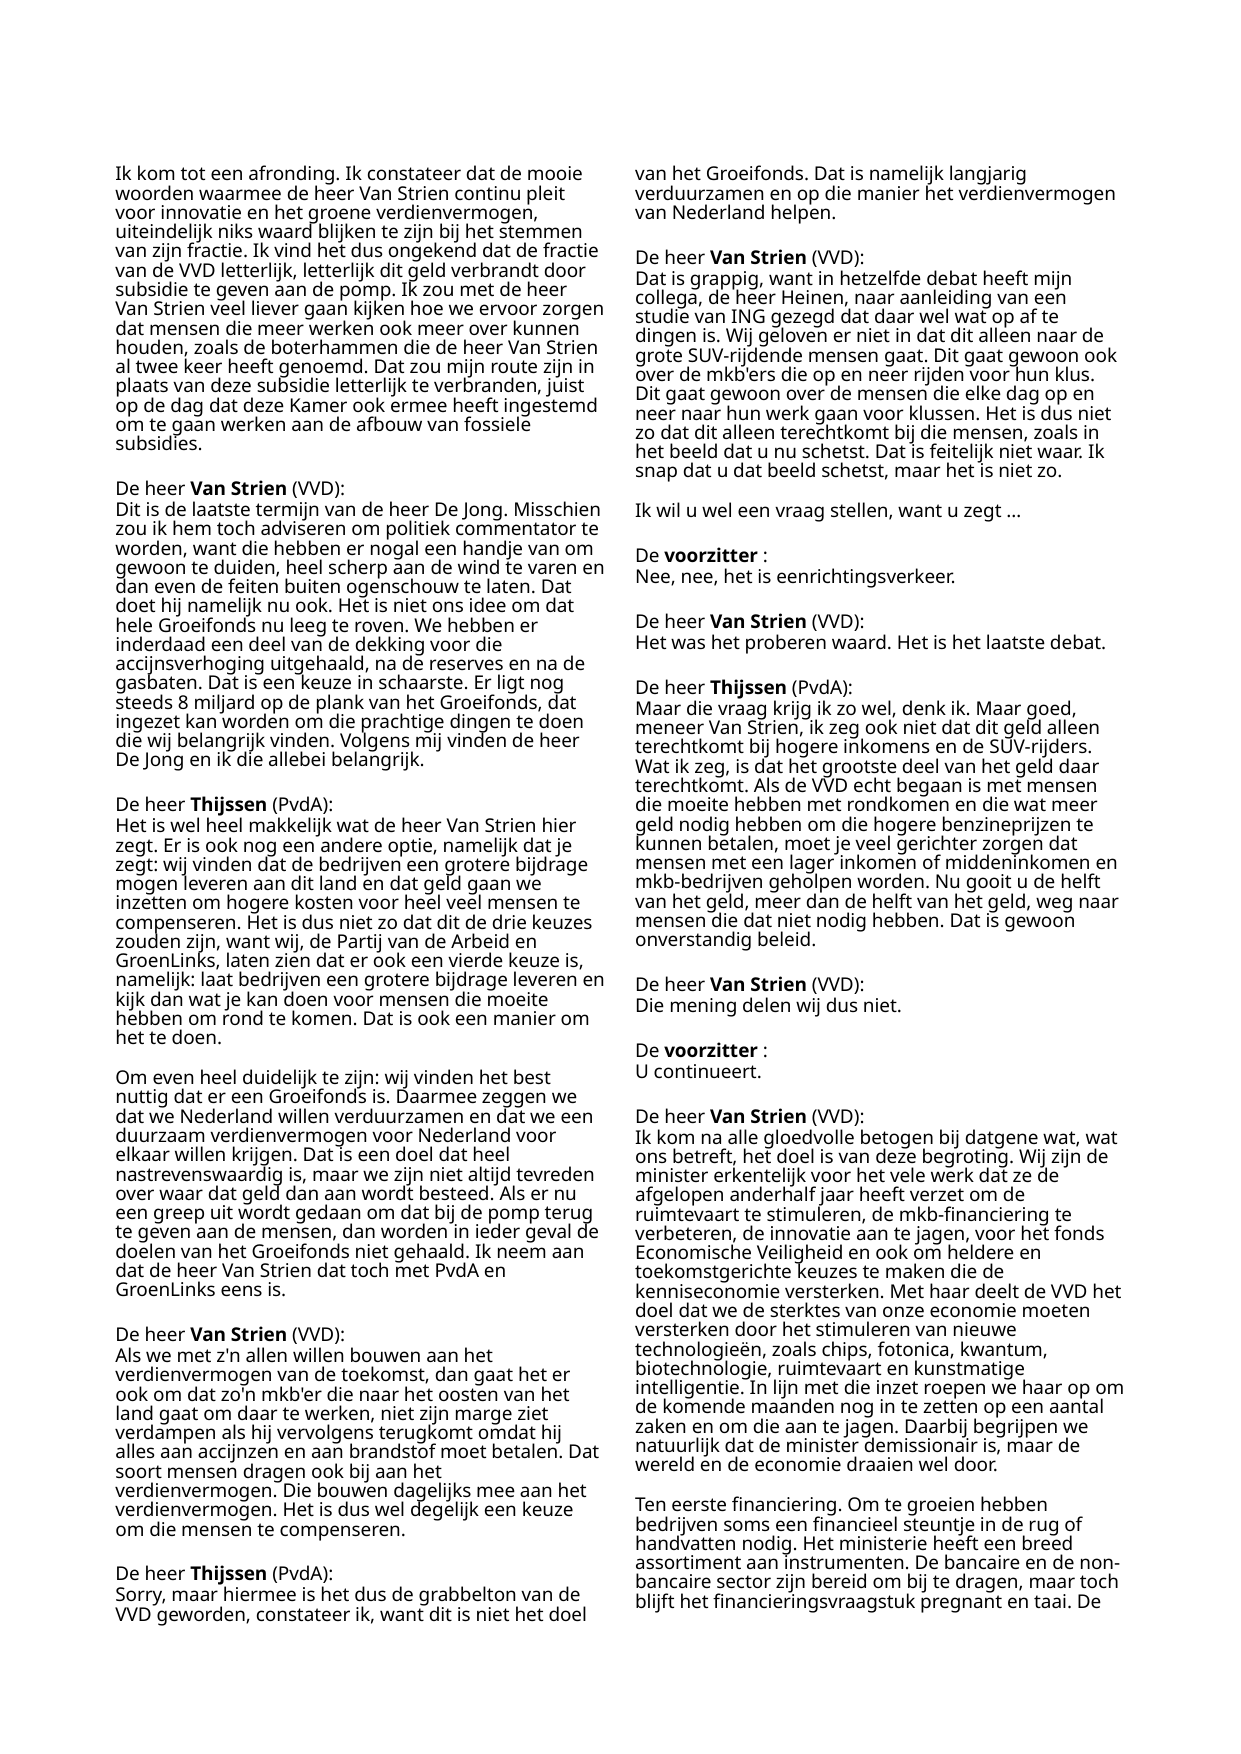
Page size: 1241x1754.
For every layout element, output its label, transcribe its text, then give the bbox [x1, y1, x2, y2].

text De heer Van Strien (VVD): [115, 475, 605, 501]
text Dat is grappig, want in hetzelfde debat heeft mijn collega, de heer Heinen, naar aanleiding van een studie van ING gezegd dat daar wel wat op af te dingen is. Wij geloven er niet in dat dit alleen naar de grote SUV-rijdende mensen gaat. Dit gaat gewoon ook over de mkb'ers die op en neer rijden voor hun klus. Dit gaat gewoon over de mensen die elke dag op en neer naar hun werk gaan voor klussen. Het is dus niet zo dat dit alleen terechtkomt bij die mensen, zoals in het beeld dat u nu schetst. Dat is feitelijk niet waar. Ik snap dat u dat beeld schetst, maar het is niet zo. [635, 270, 1125, 482]
text De heer Van Strien (VVD): [635, 971, 1125, 997]
text Ik kom tot een afronding. Ik constateer dat de mooie woorden waarmee de heer Van Strien continu pleit voor innovatie en het groene verdienvermogen, uiteindelijk niks waard blijken te zijn bij het stemmen van zijn fractie. Ik vind het dus ongekend dat de fractie van de VVD letterlijk, letterlijk dit geld verbrandt door subsidie te geven aan de pomp. Ik zou met de heer Van Strien veel liever gaan kijken hoe we ervoor zorgen dat mensen die meer werken ook meer over kunnen houden, zoals de boterhammen die de heer Van Strien al twee keer heeft genoemd. Dat zou mijn route zijn in plaats van deze subsidie letterlijk te verbranden, juist op de dag dat deze Kamer ook ermee heeft ingestemd om te gaan werken aan de afbouw van fossiele subsidies. [115, 165, 605, 454]
text Om even heel duidelijk te zijn: wij vinden het best nuttig dat er een Groeifonds is. Daarmee zeggen we dat we Nederland willen verduurzamen en dat we een duurzaam verdienvermogen voor Nederland voor elkaar willen krijgen. Dat is een doel dat heel nastrevenswaardig is, maar we zijn niet altijd tevreden over waar dat geld dan aan wordt besteed. Als er nu een greep uit wordt gedaan om dat bij de pomp terug te geven aan de mensen, dan worden in ieder geval de doelen van het Groeifonds niet gehaald. Ik neem aan dat de heer Van Strien dat toch met PvdA en GroenLinks eens is. [115, 1069, 605, 1301]
text Het is wel heel makkelijk wat de heer Van Strien hier zegt. Er is ook nog een andere optie, namelijk dat je zegt: wij vinden dat de bedrijven een grotere bijdrage mogen leveren aan dit land en dat geld gaan we inzetten om hogere kosten voor heel veel mensen te compenseren. Het is dus niet zo dat dit de drie keuzes zouden zijn, want wij, de Partij van de Arbeid en GroenLinks, laten zien dat er ook een vierde keuze is, namelijk: laat bedrijven een grotere bijdrage leveren en kijk dan wat je kan doen voor mensen die moeite hebben om rond te komen. Dat is ook een manier om het te doen. [115, 817, 605, 1048]
text Ik wil u wel een vraag stellen, want u zegt … [635, 502, 1125, 522]
text Ik kom na alle gloedvolle betogen bij datgene wat, wat ons betreft, het doel is van deze begroting. Wij zijn de minister erkentelijk voor het vele werk dat ze de afgelopen anderhalf jaar heeft verzet om de ruimtevaart te stimuleren, de mkb-financiering te verbeteren, de innovatie aan te jagen, voor het fonds Economische Veiligheid en ook om heldere en toekomstgerichte keuzes te maken die de kenniseconomie versterken. Met haar deelt de VVD het doel dat we de sterktes van onze economie moeten versterken door het stimuleren van nieuwe technologieën, zoals chips, fotonica, kwantum, biotechnologie, ruimtevaart en kunstmatige intelligentie. In lijn met die inzet roepen we haar op om de komende maanden nog in te zetten op een aantal zaken en om die aan te jagen. Daarbij begrijpen we natuurlijk dat de minister demissionair is, maar de wereld en de economie draaien wel door. [635, 1129, 1125, 1476]
text van het Groeifonds. Dat is namelijk langjarig verduurzamen en op die manier het verdienvermogen van Nederland helpen. [635, 165, 1125, 223]
text Dit is de laatste termijn van de heer De Jong. Misschien zou ik hem toch adviseren om politiek commentator te worden, want die hebben er nogal een handje van om gewoon te duiden, heel scherp aan de wind te varen en dan even de feiten buiten ogenschouw te laten. Dat doet hij namelijk nu ook. Het is niet ons idee om dat hele Groeifonds nu leeg te roven. We hebben er inderdaad een deel van de dekking voor die accijnsverhoging uitgehaald, na de reserves en na de gasbaten. Dat is een keuze in schaarste. Er ligt nog steeds 8 miljard op de plank van het Groeifonds, dat ingezet kan worden om die prachtige dingen te doen die wij belangrijk vinden. Volgens mij vinden de heer De Jong en ik die allebei belangrijk. [115, 501, 605, 771]
text De heer Thijssen (PvdA): [635, 674, 1125, 700]
text De heer Thijssen (PvdA): [115, 792, 605, 817]
text Die mening delen wij dus niet. [635, 997, 1125, 1016]
text Het was het proberen waard. Het is het laatste debat. [635, 634, 1125, 653]
text Maar die vraag krijg ik zo wel, denk ik. Maar goed, meneer Van Strien, ik zeg ook niet dat dit geld alleen terechtkomt bij hogere inkomens en de SUV-rijders. Wat ik zeg, is dat het grootste deel van het geld daar terechtkomt. Als de VVD echt begaan is met mensen die moeite hebben met rondkomen en die wat meer geld nodig hebben om die hogere benzineprijzen te kunnen betalen, moet je veel gerichter zorgen dat mensen met een lager inkomen of middeninkomen en mkb-bedrijven geholpen worden. Nu gooit u de helft van het geld, meer dan de helft van het geld, weg naar mensen die dat niet nodig hebben. Dat is gewoon onverstandig beleid. [635, 700, 1125, 950]
text Ten eerste financiering. Om te groeien hebben bedrijven soms een financieel steuntje in de rug of handvatten nodig. Het ministerie heeft een breed assortiment aan instrumenten. De bancaire en de non-bancaire sector zijn bereid om bij te dragen, maar toch blijft het financieringsvraagstuk pregnant en taai. De [635, 1496, 1125, 1612]
text De heer Thijssen (PvdA): [115, 1561, 605, 1586]
text De voorzitter : [635, 1037, 1125, 1063]
text De heer Van Strien (VVD): [635, 1103, 1125, 1129]
text Nee, nee, het is eenrichtingsverkeer. [635, 568, 1125, 587]
text De heer Van Strien (VVD): [635, 608, 1125, 634]
text Sorry, maar hiermee is het dus de grabbelton van de VVD geworden, constateer ik, want dit is niet het doel [115, 1586, 605, 1625]
text Als we met z'n allen willen bouwen aan het verdienvermogen van de toekomst, dan gaat het er ook om dat zo'n mkb'er die naar het oosten van het land gaat om daar te werken, niet zijn marge ziet verdampen als hij vervolgens terugkomt omdat hij alles aan accijnzen en aan brandstof moet betalen. Dat soort mensen dragen ook bij aan het verdienvermogen. Die bouwen dagelijks mee aan het verdienvermogen. Het is dus wel degelijk een keuze om die mensen te compenseren. [115, 1347, 605, 1540]
text U continueert. [635, 1063, 1125, 1082]
text De heer Van Strien (VVD): [115, 1321, 605, 1347]
text De heer Van Strien (VVD): [635, 244, 1125, 270]
text De voorzitter : [635, 542, 1125, 568]
